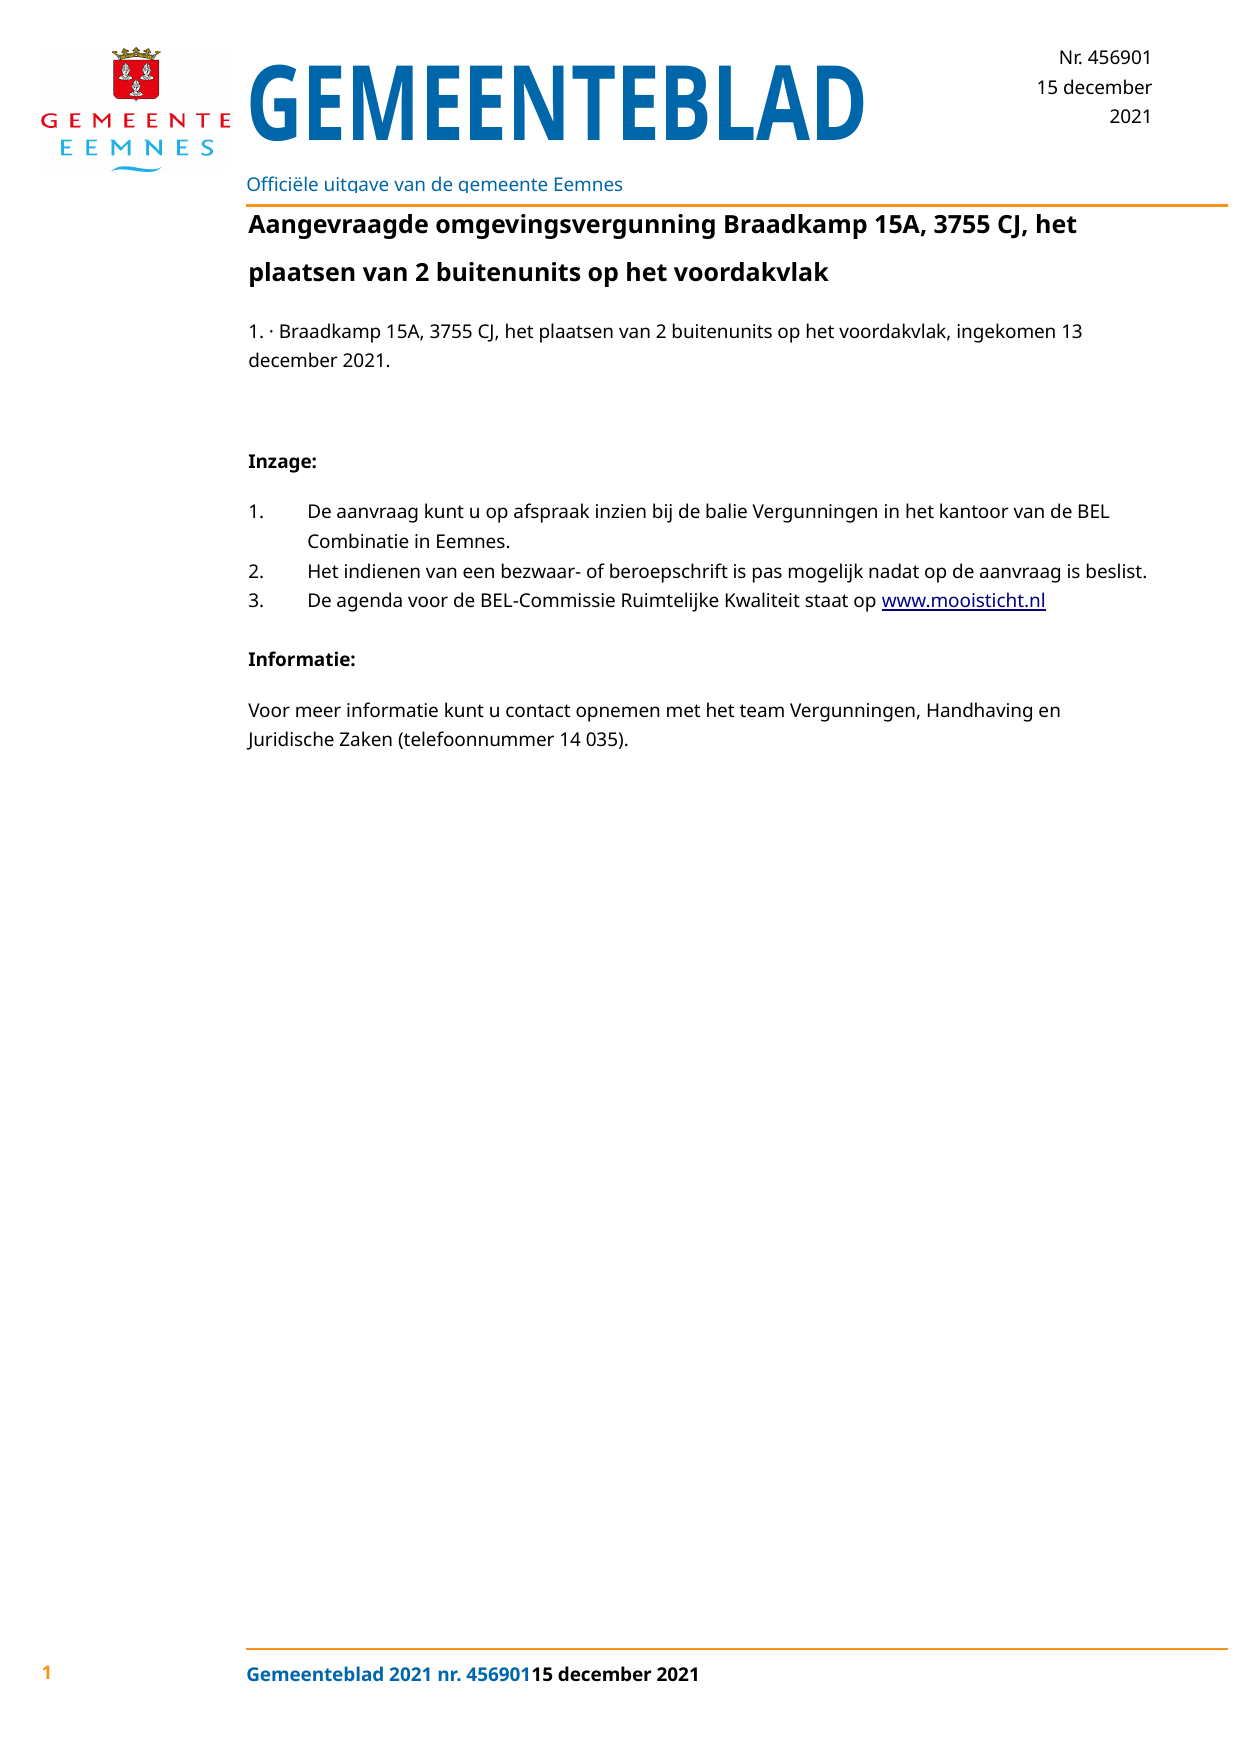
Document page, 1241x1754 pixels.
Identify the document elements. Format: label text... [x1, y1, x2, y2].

list De agenda voor de BEL-Commissie Ruimtelijke Kwaliteit staat op www.mooisticht.nl [248, 587, 1152, 613]
text Informatie: [248, 647, 1152, 672]
text Aangevraagde omgevingsvergunning Braadkamp 15A, 3755 CJ, het plaatsen van 2 buitenunits op het voordakvlak [248, 207, 1152, 288]
text Voor meer informatie kunt u contact opnemen met het team Vergunningen, Handhaving en Juridische Zaken (telefoonnummer 14 035). [248, 697, 1152, 752]
text Inzage: [248, 448, 1152, 474]
list Het indienen van een bezwaar- of beroepschrift is pas mogelijk nadat op de aanvraag is beslist. [248, 558, 1152, 584]
text 1. · Braadkamp 15A, 3755 CJ, het plaatsen van 2 buitenunits op het voordakvlak, ingekomen 13 december 2021. [248, 318, 1152, 373]
picture [41, 47, 231, 172]
list De aanvraag kunt u op afspraak inzien bij de balie Vergunningen in het kantoor van de BEL Combinatie in Eemnes. [248, 499, 1152, 554]
